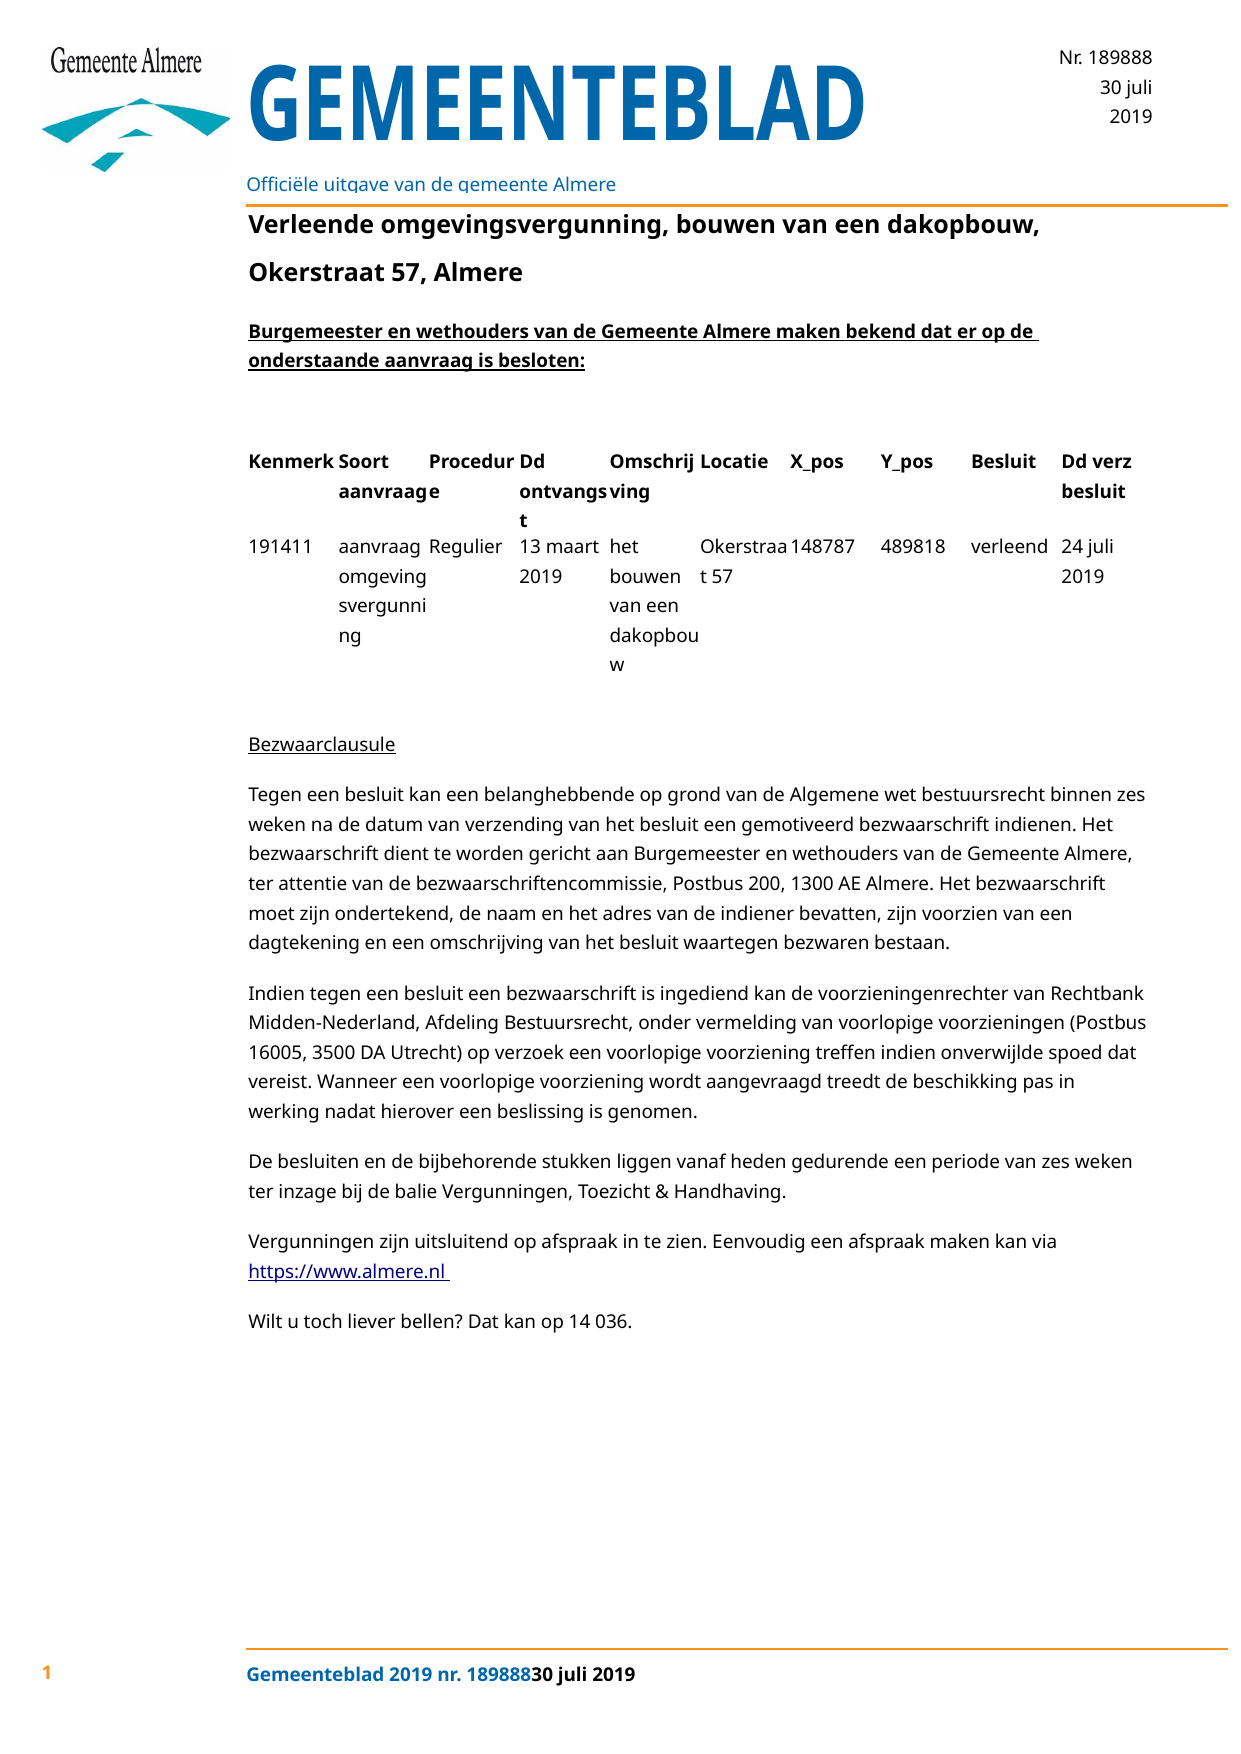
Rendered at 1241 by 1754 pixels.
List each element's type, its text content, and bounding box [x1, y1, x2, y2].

table_header X_pos [790, 449, 881, 533]
table_cell 489818 [881, 533, 971, 677]
table_cell aanvraag omgevingsvergunning [338, 533, 429, 677]
table_header Dd verz besluit [1061, 449, 1152, 533]
table_header Dd ontvangst [519, 449, 609, 533]
table_header Procedure [429, 449, 519, 533]
table_header Kenmerk [248, 449, 338, 533]
table_cell Regulier [429, 533, 519, 677]
text Indien tegen een besluit een bezwaarschrift is ingediend kan de voorzieningenrechter van Rechtbank Midden-Nederland, Afdeling Bestuursrecht, onder vermelding van voorlopige voorzieningen (Postbus 16005, 3500 DA Utrecht) op verzoek een voorlopige voorziening treffen indien onverwijlde spoed dat vereist. Wanneer een voorlopige voorziening wordt aangevraagd treedt de beschikking pas in werking nadat hierover een beslissing is genomen. [248, 980, 1152, 1124]
table_header Besluit [971, 449, 1061, 533]
table_header Locatie [700, 449, 790, 533]
table_cell 24 juli 2019 [1061, 533, 1152, 677]
table_cell 13 maart 2019 [519, 533, 609, 677]
table_cell het bouwen van een dakopbouw [609, 533, 700, 677]
text Vergunningen zijn uitsluitend op afspraak in te zien. Eenvoudig een afspraak maken kan via https://www.almere.nl [248, 1228, 1152, 1284]
table_header Y_pos [881, 449, 971, 533]
text Burgemeester en wethouders van de Gemeente Almere maken bekend dat er op de onderstaande aanvraag is besloten: [248, 318, 1152, 373]
text Verleende omgevingsvergunning, bouwen van een dakopbouw, Okerstraat 57, Almere [248, 207, 1152, 288]
text Tegen een besluit kan een belanghebbende op grond van de Algemene wet bestuursrecht binnen zes weken na de datum van verzending van het besluit een gemotiveerd bezwaarschrift indienen. Het bezwaarschrift dient te worden gericht aan Burgemeester en wethouders van de Gemeente Almere, ter attentie van de bezwaarschriftencommissie, Postbus 200, 1300 AE Almere. Het bezwaarschrift moet zijn ondertekend, de naam en het adres van de indiener bevatten, zijn voorzien van een dagtekening en een omschrijving van het besluit waartegen bezwaren bestaan. [248, 781, 1152, 955]
text Bezwaarclausule [248, 731, 1152, 757]
table_header Omschrijving [609, 449, 700, 533]
table_cell Okerstraat 57 [700, 533, 790, 677]
table_cell verleend [971, 533, 1061, 677]
table_cell 148787 [790, 533, 881, 677]
text De besluiten en de bijbehorende stukken liggen vanaf heden gedurende een periode van zes weken ter inzage bij de balie Vergunningen, Toezicht & Handhaving. [248, 1148, 1152, 1204]
picture [41, 47, 231, 172]
table_cell 191411 [248, 533, 338, 677]
text Wilt u toch liever bellen? Dat kan op 14 036. [248, 1308, 1152, 1334]
table_header Soort aanvraag [338, 449, 429, 533]
